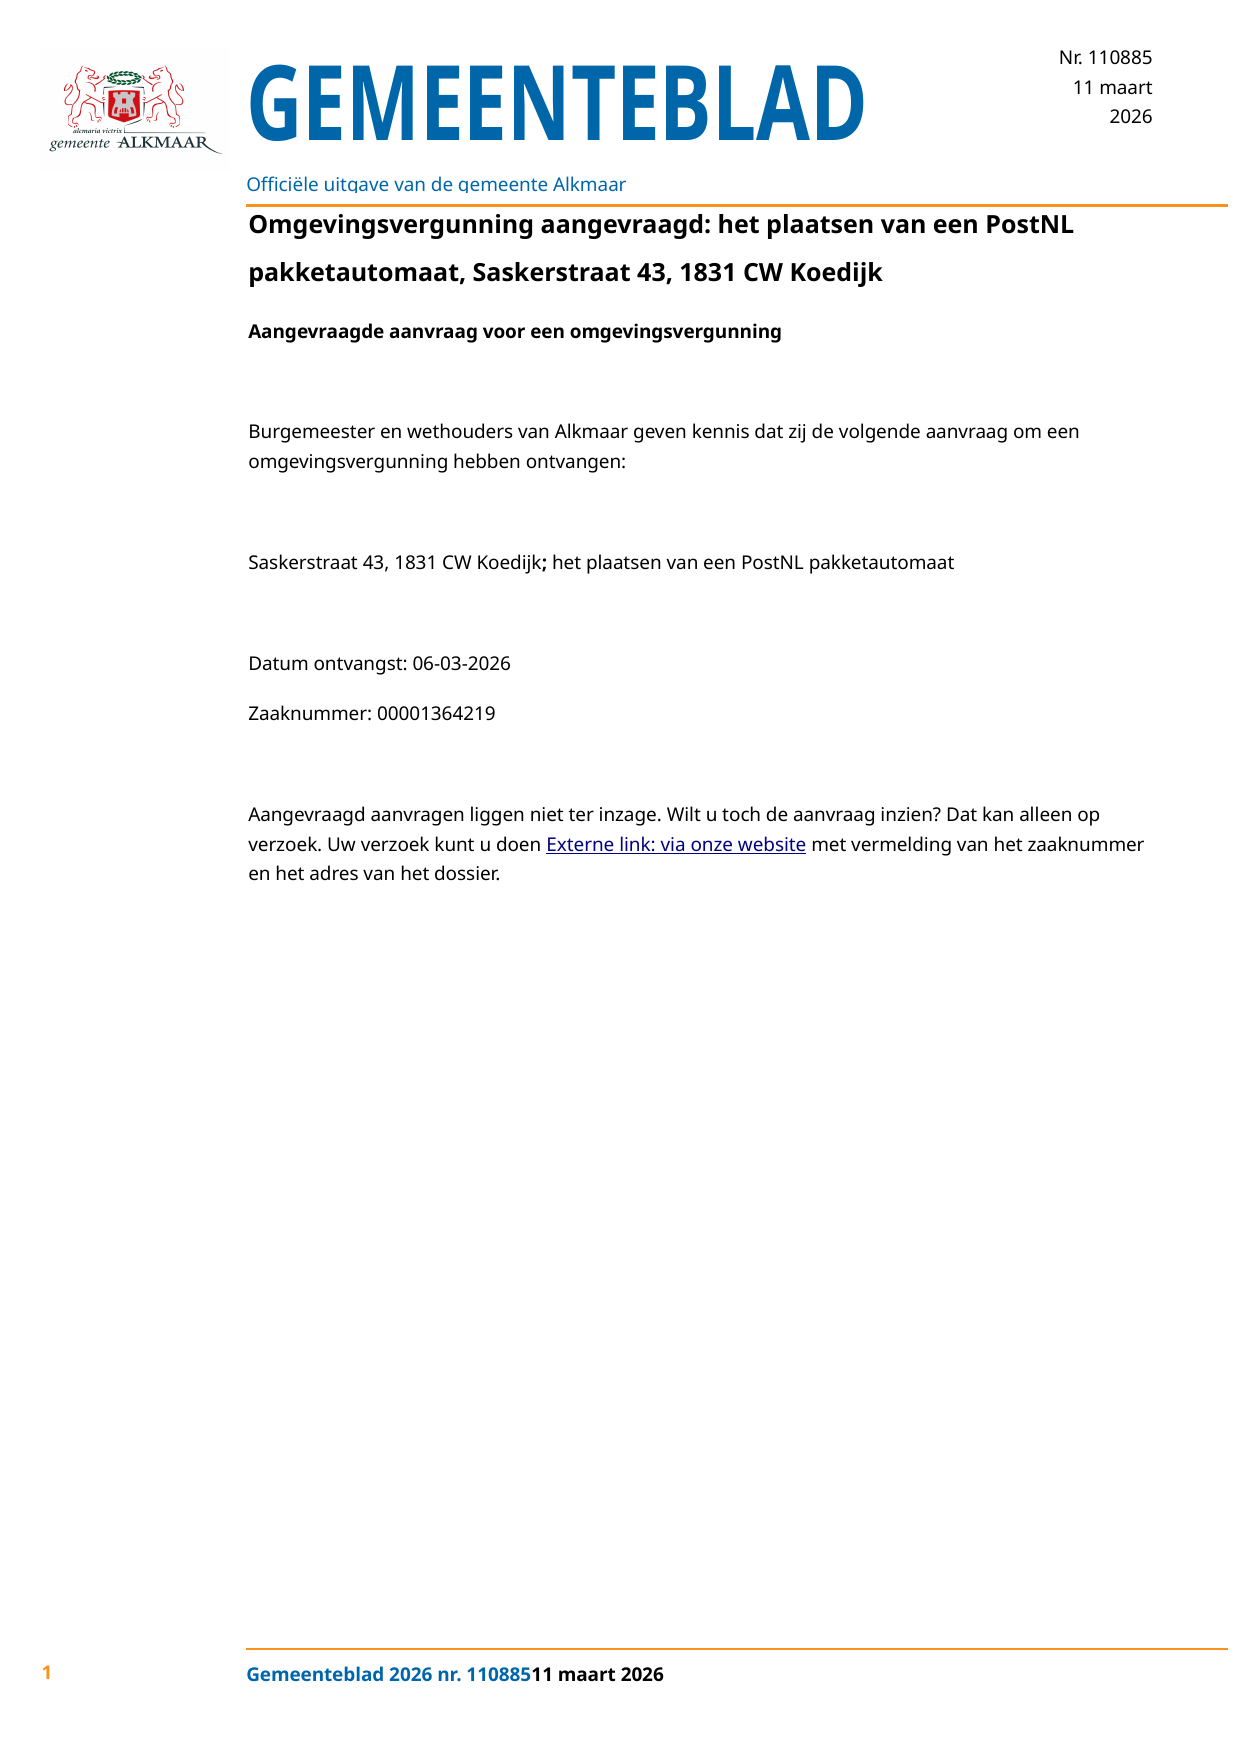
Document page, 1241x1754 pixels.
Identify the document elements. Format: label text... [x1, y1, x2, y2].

text Omgevingsvergunning aangevraagd: het plaatsen van een PostNL pakketautomaat, Saskerstraat 43, 1831 CW Koedijk [248, 207, 1152, 288]
text Saskerstraat 43, 1831 CW Koedijk; het plaatsen van een PostNL pakketautomaat [248, 549, 1152, 575]
text Aangevraagd aanvragen liggen niet ter inzage. Wilt u toch de aanvraag inzien? Dat kan alleen op verzoek. Uw verzoek kunt u doen Externe link: via onze website met vermelding van het zaaknummer en het adres van het dossier. [248, 801, 1152, 886]
picture [41, 47, 231, 172]
text Aangevraagde aanvraag voor een omgevingsvergunning [248, 318, 1152, 344]
text Zaaknummer: 00001364219 [248, 700, 1152, 726]
text Datum ontvangst: 06-03-2026 [248, 650, 1152, 676]
text Burgemeester en wethouders van Alkmaar geven kennis dat zij de volgende aanvraag om een omgevingsvergunning hebben ontvangen: [248, 419, 1152, 474]
